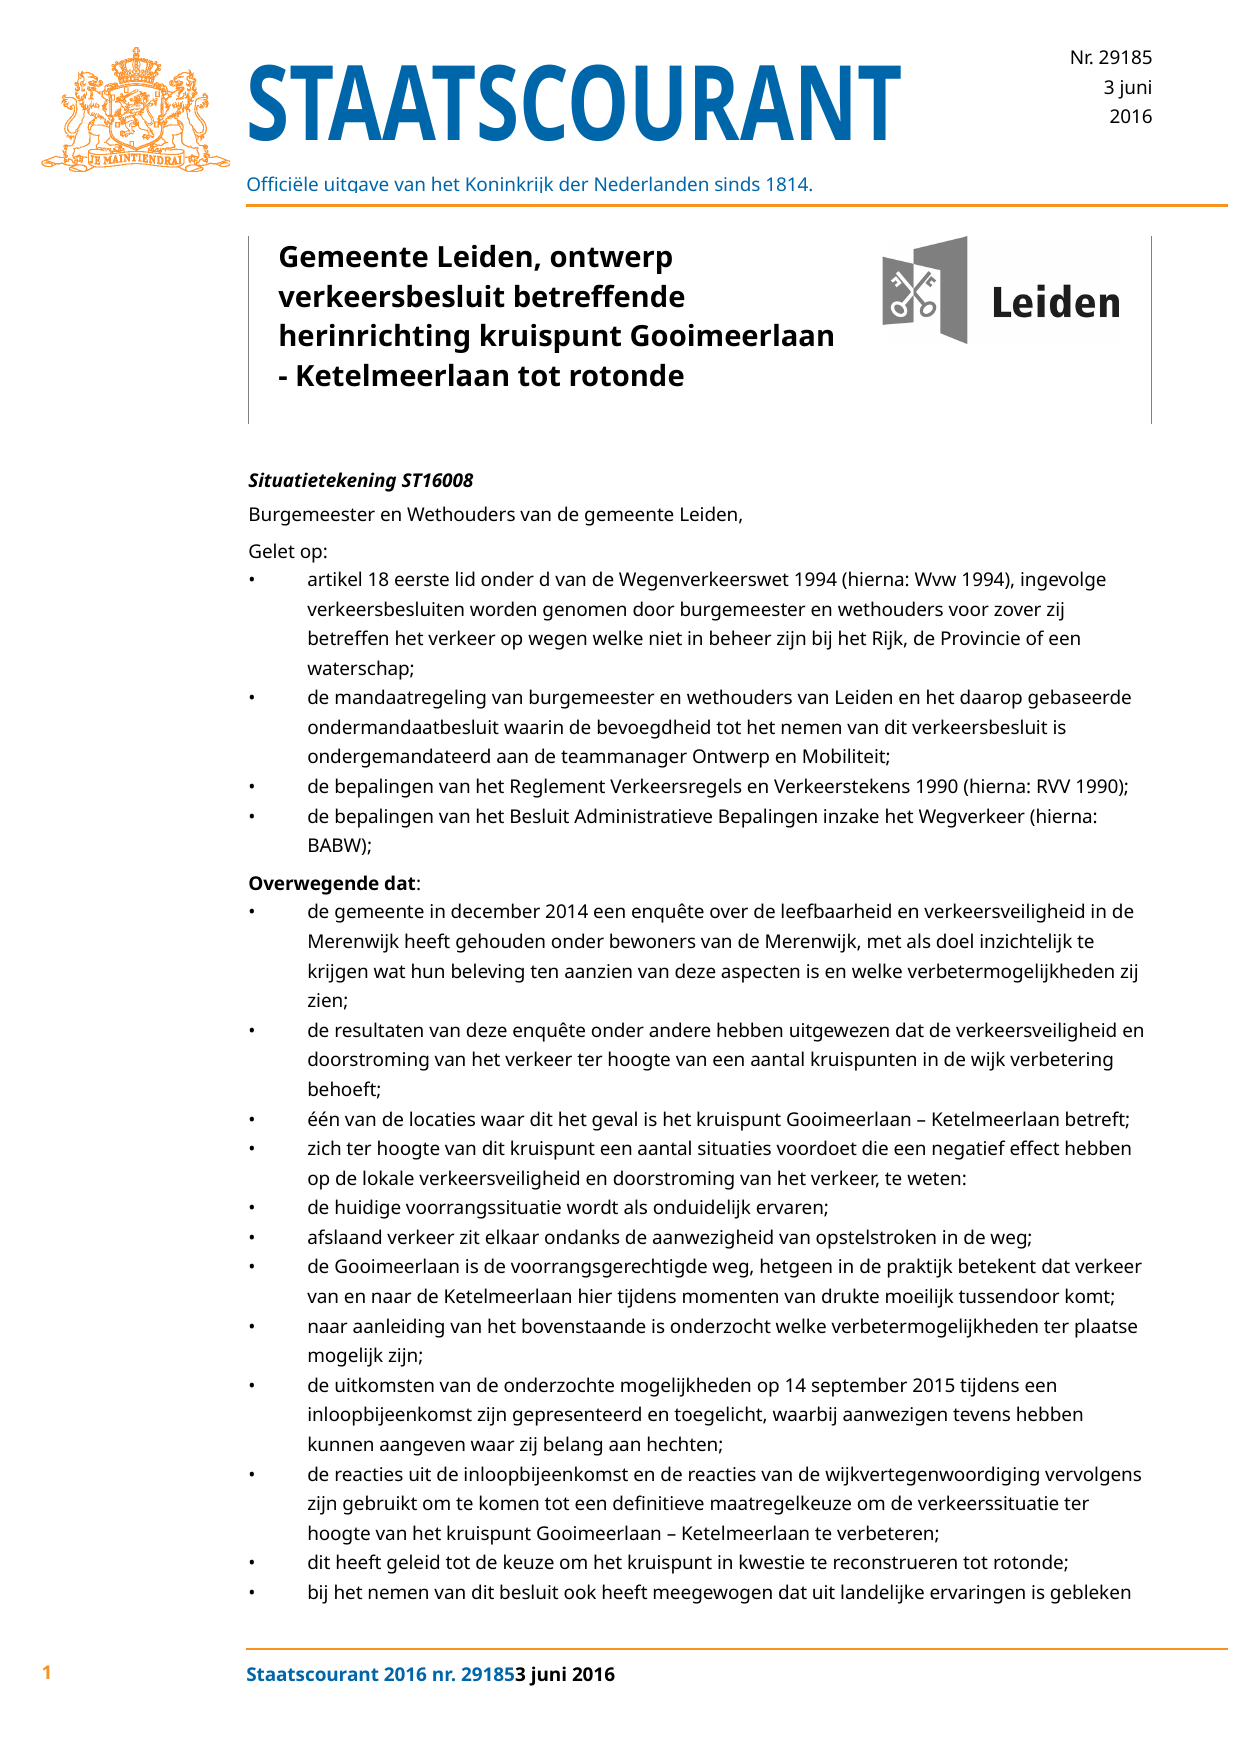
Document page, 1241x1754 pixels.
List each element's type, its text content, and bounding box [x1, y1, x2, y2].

table_header Gemeente Leiden, ontwerp verkeersbesluit betreffende herinrichting kruispunt Gooimeerlaan - Ketelmeerlaan tot rotonde [249, 236, 850, 424]
text Situatietekening ST16008 [248, 467, 1152, 493]
list zich ter hoogte van dit kruispunt een aantal situaties voordoet die een negatief effect hebben op de lokale verkeersveiligheid en doorstroming van het verkeer, te weten: [248, 1135, 1152, 1191]
text Gelet op: [248, 538, 1152, 564]
list afslaand verkeer zit elkaar ondanks de aanwezigheid van opstelstroken in de weg; [248, 1224, 1152, 1250]
list de uitkomsten van de onderzochte mogelijkheden op 14 september 2015 tijdens een inloopbijeenkomst zijn gepresenteerd en toegelicht, waarbij aanwezigen tevens hebben kunnen aangeven waar zij belang aan hechten; [248, 1372, 1152, 1457]
list de mandaatregeling van burgemeester en wethouders van Leiden en het daarop gebaseerde ondermandaatbesluit waarin de bevoegdheid tot het nemen van dit verkeersbesluit is ondergemandateerd aan de teammanager Ontwerp en Mobiliteit; [248, 684, 1152, 769]
text Overwegende dat: [248, 870, 1152, 896]
list bij het nemen van dit besluit ook heeft meegewogen dat uit landelijke ervaringen is gebleken [248, 1579, 1152, 1605]
list de bepalingen van het Besluit Administratieve Bepalingen inzake het Wegverkeer (hierna: BABW); [248, 803, 1152, 858]
list de Gooimeerlaan is de voorrangsgerechtigde weg, hetgeen in de praktijk betekent dat verkeer van en naar de Ketelmeerlaan hier tijdens momenten van drukte moeilijk tussendoor komt; [248, 1254, 1152, 1309]
list één van de locaties waar dit het geval is het kruispunt Gooimeerlaan – Ketelmeerlaan betreft; [248, 1106, 1152, 1132]
list de gemeente in december 2014 een enquête over de leefbaarheid en verkeersveiligheid in de Merenwijk heeft gehouden onder bewoners van de Merenwijk, met als doel inzichtelijk te krijgen wat hun beleving ten aanzien van deze aspecten is en welke verbetermogelijkheden zij zien; [248, 899, 1152, 1013]
table_header [850, 236, 1151, 424]
list de reacties uit de inloopbijeenkomst en de reacties van de wijkvertegenwoordiging vervolgens zijn gebruikt om te komen tot een definitieve maatregelkeuze om de verkeerssituatie ter hoogte van het kruispunt Gooimeerlaan – Ketelmeerlaan te verbeteren; [248, 1461, 1152, 1546]
text Burgemeester en Wethouders van de gemeente Leiden, [248, 501, 1152, 527]
picture [882, 236, 1119, 344]
list de resultaten van deze enquête onder andere hebben uitgewezen dat de verkeersveiligheid en doorstroming van het verkeer ter hoogte van een aantal kruispunten in de wijk verbetering behoeft; [248, 1017, 1152, 1102]
list artikel 18 eerste lid onder d van de Wegenverkeerswet 1994 (hierna: Wvw 1994), ingevolge verkeersbesluiten worden genomen door burgemeester en wethouders voor zover zij betreffen het verkeer op wegen welke niet in beheer zijn bij het Rijk, de Provincie of een waterschap; [248, 566, 1152, 681]
list de huidige voorrangssituatie wordt als onduidelijk ervaren; [248, 1194, 1152, 1220]
list de bepalingen van het Reglement Verkeersregels en Verkeerstekens 1990 (hierna: RVV 1990); [248, 773, 1152, 799]
list naar aanleiding van het bovenstaande is onderzocht welke verbetermogelijkheden ter plaatse mogelijk zijn; [248, 1313, 1152, 1368]
picture [41, 47, 231, 172]
list dit heeft geleid tot de keuze om het kruispunt in kwestie te reconstrueren tot rotonde; [248, 1549, 1152, 1575]
